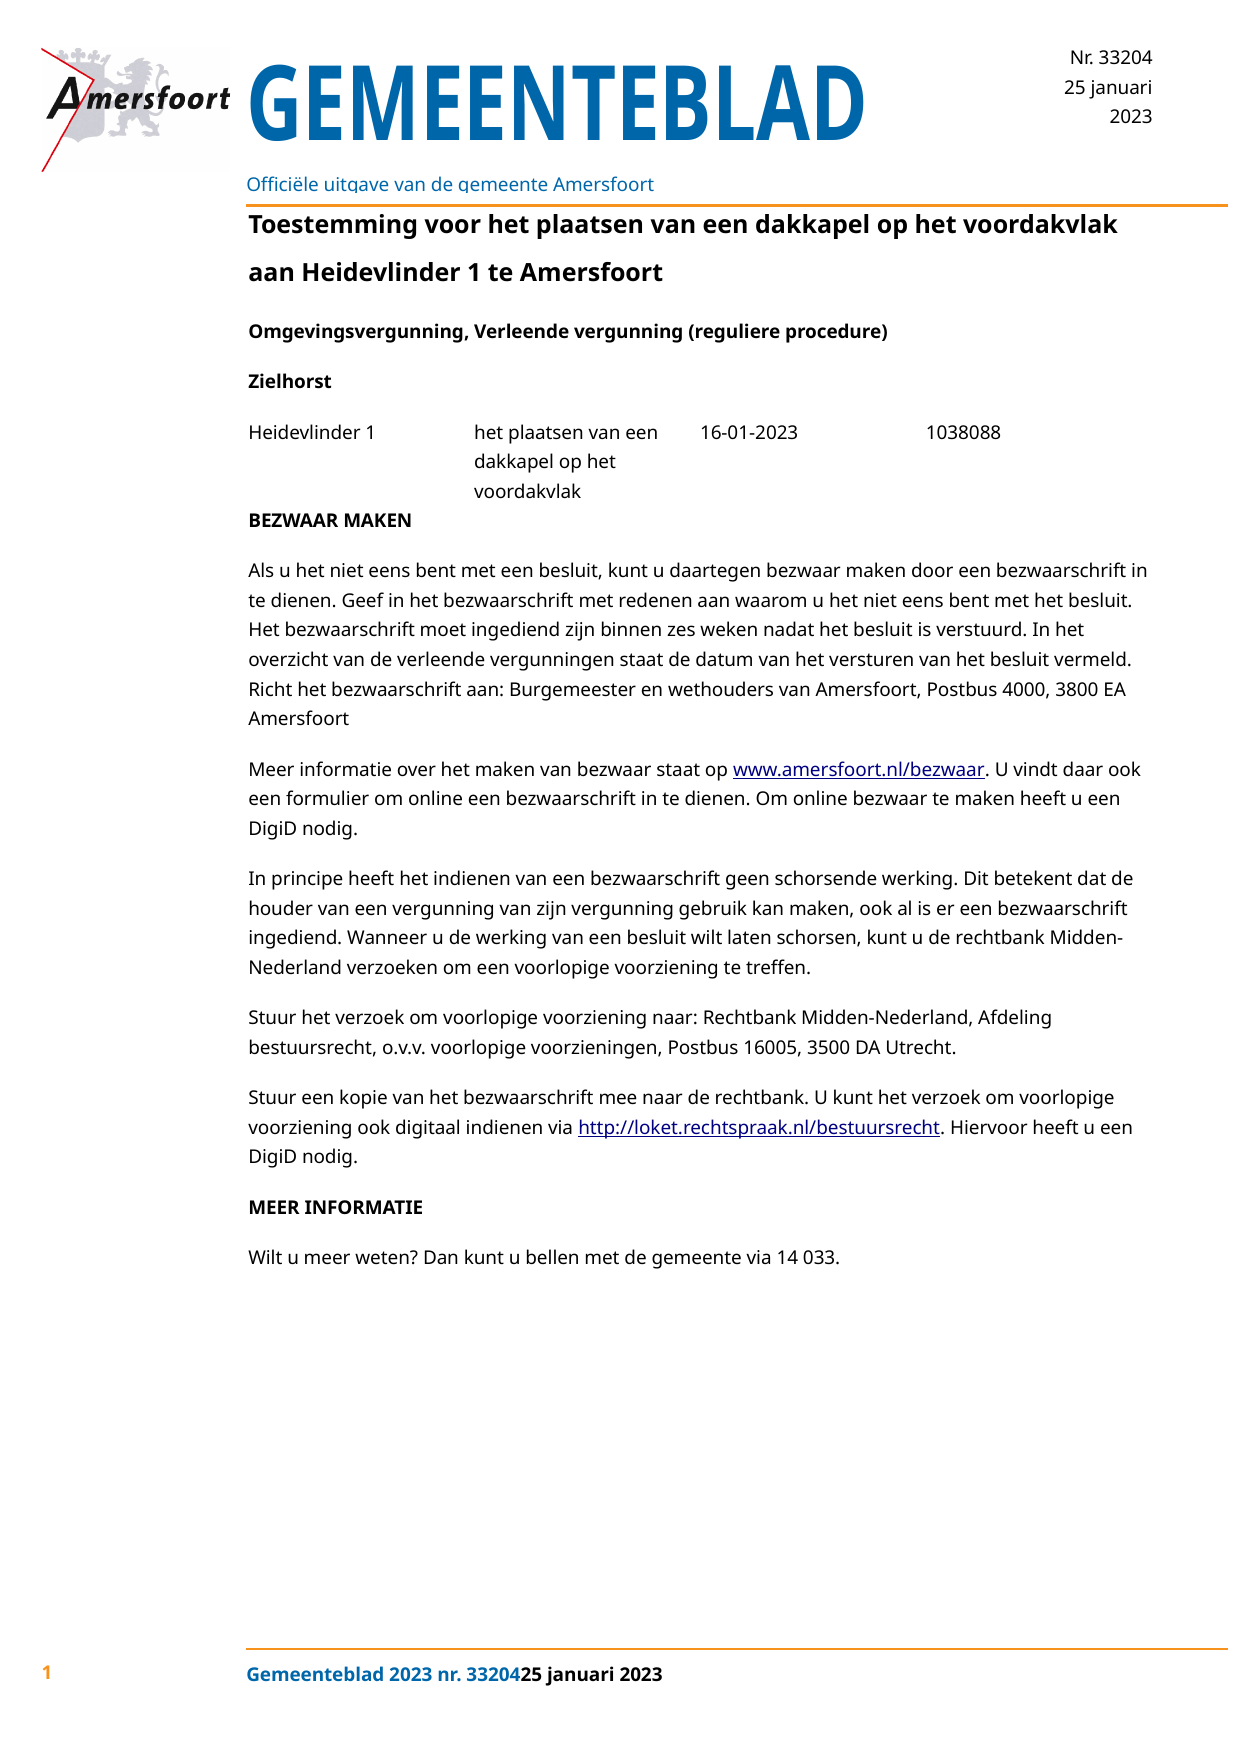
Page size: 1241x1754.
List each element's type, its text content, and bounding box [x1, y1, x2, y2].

picture [41, 47, 231, 172]
text Omgevingsvergunning, Verleende vergunning (reguliere procedure) [248, 318, 1152, 344]
text Als u het niet eens bent met een besluit, kunt u daartegen bezwaar maken door een bezwaarschrift in te dienen. Geef in het bezwaarschrift met redenen aan waarom u het niet eens bent met het besluit. Het bezwaarschrift moet ingediend zijn binnen zes weken nadat het besluit is verstuurd. In het overzicht van de verleende vergunningen staat de datum van het versturen van het besluit vermeld. Richt het bezwaarschrift aan: Burgemeester en wethouders van Amersfoort, Postbus 4000, 3800 EA Amersfoort [248, 557, 1152, 731]
table_header 16-01-2023 [700, 419, 926, 504]
text MEER INFORMATIE [248, 1194, 1152, 1220]
text Zielhorst [248, 368, 1152, 394]
table_header 1038088 [926, 419, 1152, 504]
text Toestemming voor het plaatsen van een dakkapel op het voordakvlak aan Heidevlinder 1 te Amersfoort [248, 207, 1152, 288]
text Stuur een kopie van het bezwaarschrift mee naar de rechtbank. U kunt het verzoek om voorlopige voorziening ook digitaal indienen via http://loket.rechtspraak.nl/bestuursrecht. Hiervoor heeft u een DigiD nodig. [248, 1084, 1152, 1169]
text Wilt u meer weten? Dan kunt u bellen met de gemeente via 14 033. [248, 1244, 1152, 1270]
table_header Heidevlinder 1 [248, 419, 474, 504]
text In principe heeft het indienen van een bezwaarschrift geen schorsende werking. Dit betekent dat de houder van een vergunning van zijn vergunning gebruik kan maken, ook al is er een bezwaarschrift ingediend. Wanneer u de werking van een besluit wilt laten schorsen, kunt u de rechtbank Midden-Nederland verzoeken om een voorlopige voorziening te treffen. [248, 865, 1152, 980]
text BEZWAAR MAKEN [248, 507, 1152, 533]
table_header het plaatsen van een dakkapel op het voordakvlak [474, 419, 700, 504]
text Stuur het verzoek om voorlopige voorziening naar: Rechtbank Midden-Nederland, Afdeling bestuursrecht, o.v.v. voorlopige voorzieningen, Postbus 16005, 3500 DA Utrecht. [248, 1004, 1152, 1060]
text Meer informatie over het maken van bezwaar staat op www.amersfoort.nl/bezwaar. U vindt daar ook een formulier om online een bezwaarschrift in te dienen. Om online bezwaar te maken heeft u een DigiD nodig. [248, 756, 1152, 841]
